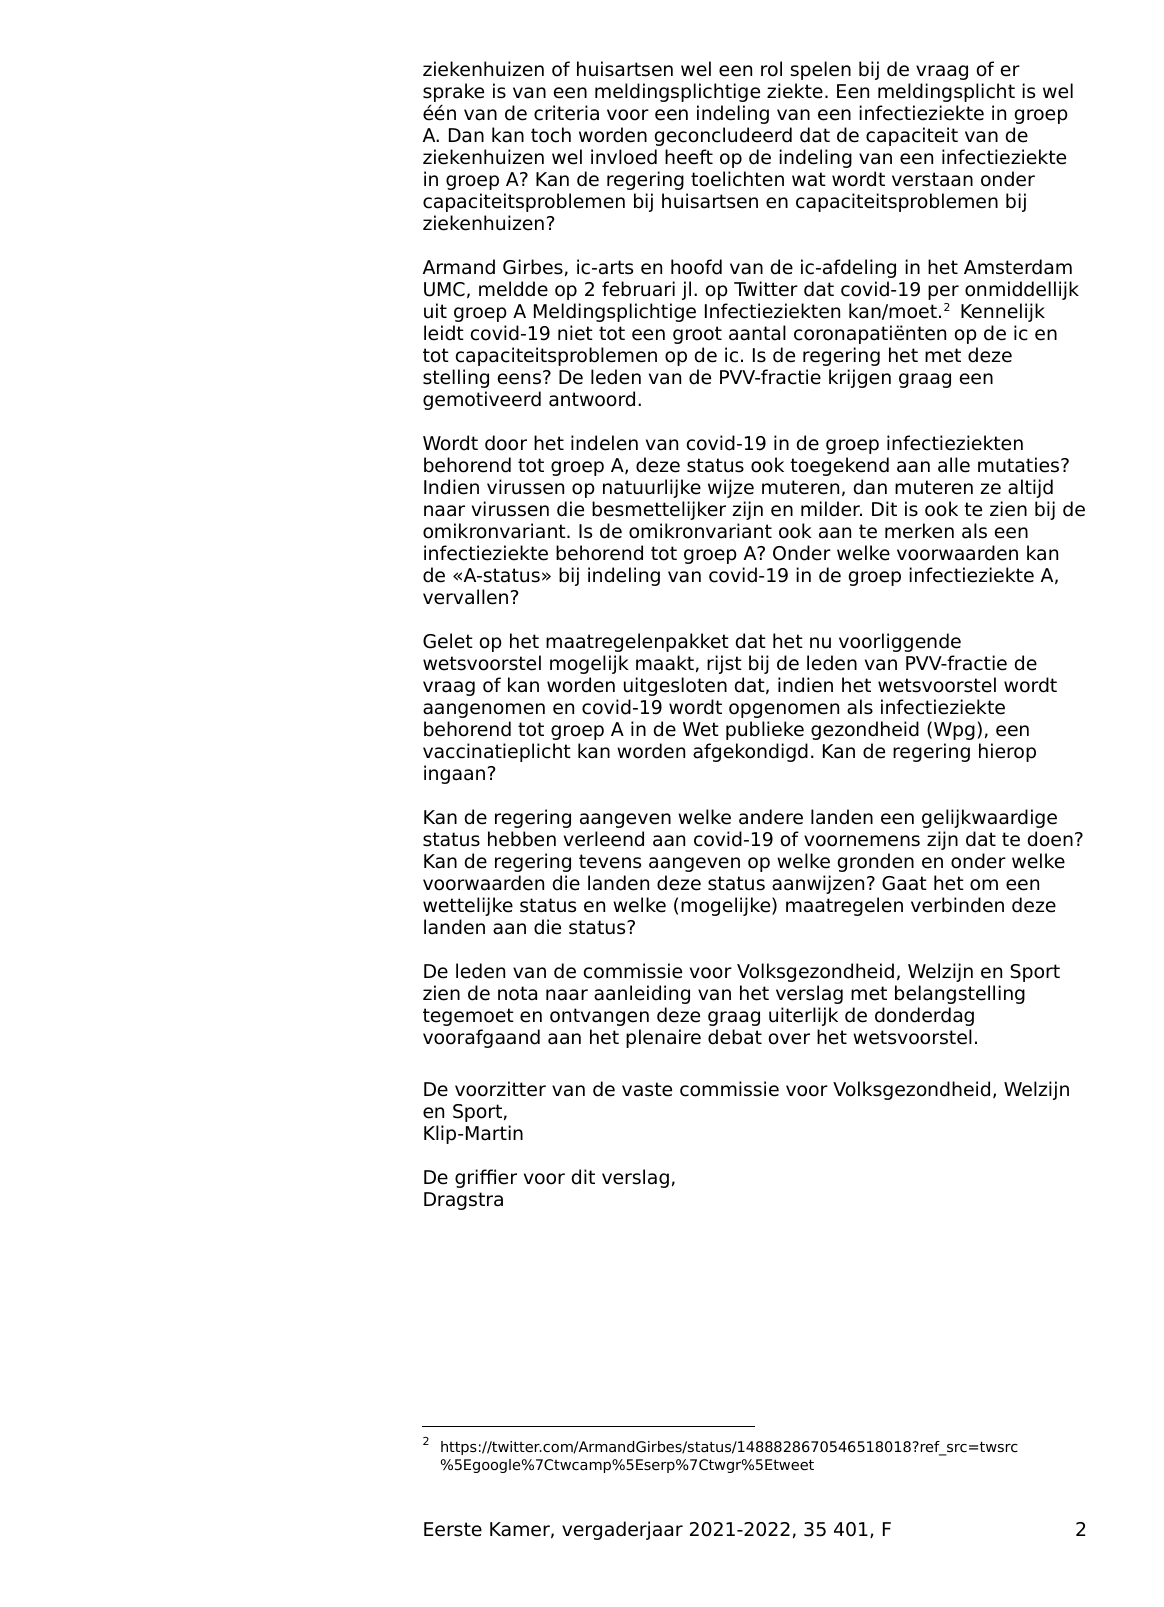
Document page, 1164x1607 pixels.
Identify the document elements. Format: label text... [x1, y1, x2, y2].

text ziekenhuizen of huisartsen wel een rol spelen bij de vraag of er sprake is van een meldingsplichtige ziekte. Een meldingsplicht is wel één van de criteria voor een indeling van een infectieziekte in groep A. Dan kan toch worden geconcludeerd dat de capaciteit van de ziekenhuizen wel invloed heeft op de indeling van een infectieziekte in groep A? Kan de regering toelichten wat wordt verstaan onder capaciteitsproblemen bij huisartsen en capaciteitsproblemen bij ziekenhuizen? [422, 59, 1087, 235]
text Armand Girbes, ic-arts en hoofd van de ic-afdeling in het Amsterdam UMC, meldde op 2 februari jl. op Twitter dat covid-19 per onmiddellijk uit groep A Meldingsplichtige Infectieziekten kan/moet. Kennelijk leidt covid-19 niet tot een groot aantal coronapatiënten op de ic en tot capaciteitsproblemen op de ic. Is de regering het met deze stelling eens? De leden van de PVV-fractie krijgen graag een gemotiveerd antwoord. [422, 257, 1087, 411]
text Kan de regering aangeven welke andere landen een gelijkwaardige status hebben verleend aan covid-19 of voornemens zijn dat te doen? Kan de regering tevens aangeven op welke gronden en onder welke voorwaarden die landen deze status aanwijzen? Gaat het om een wettelijke status en welke (mogelijke) maatregelen verbinden deze landen aan die status? [422, 807, 1087, 939]
text De voorzitter van de vaste commissie voor Volksgezondheid, Welzijn en Sport, Klip-Martin [422, 1079, 1087, 1145]
text De leden van de commissie voor Volksgezondheid, Welzijn en Sport zien de nota naar aanleiding van het verslag met belangstelling tegemoet en ontvangen deze graag uiterlijk de donderdag voorafgaand aan het plenaire debat over het wetsvoorstel. [422, 961, 1087, 1049]
text De griffier voor dit verslag, Dragstra [422, 1167, 1087, 1211]
text Gelet op het maatregelenpakket dat het nu voorliggende wetsvoorstel mogelijk maakt, rijst bij de leden van PVV-fractie de vraag of kan worden uitgesloten dat, indien het wetsvoorstel wordt aangenomen en covid-19 wordt opgenomen als infectieziekte behorend tot groep A in de Wet publieke gezondheid (Wpg), een vaccinatieplicht kan worden afgekondigd. Kan de regering hierop ingaan? [422, 631, 1087, 785]
text Wordt door het indelen van covid-19 in de groep infectieziekten behorend tot groep A, deze status ook toegekend aan alle mutaties? Indien virussen op natuurlijke wijze muteren, dan muteren ze altijd naar virussen die besmettelijker zijn en milder. Dit is ook te zien bij de omikronvariant. Is de omikronvariant ook aan te merken als een infectieziekte behorend tot groep A? Onder welke voorwaarden kan de «A-status» bij indeling van covid-19 in de groep infectieziekte A, vervallen? [422, 433, 1087, 609]
text https://twitter.com/ArmandGirbes/status/1488828670546518018?ref_src=twsrc%5Egoogle%7Ctwcamp%5Eserp%7Ctwgr%5Etweet [422, 1435, 1087, 1474]
